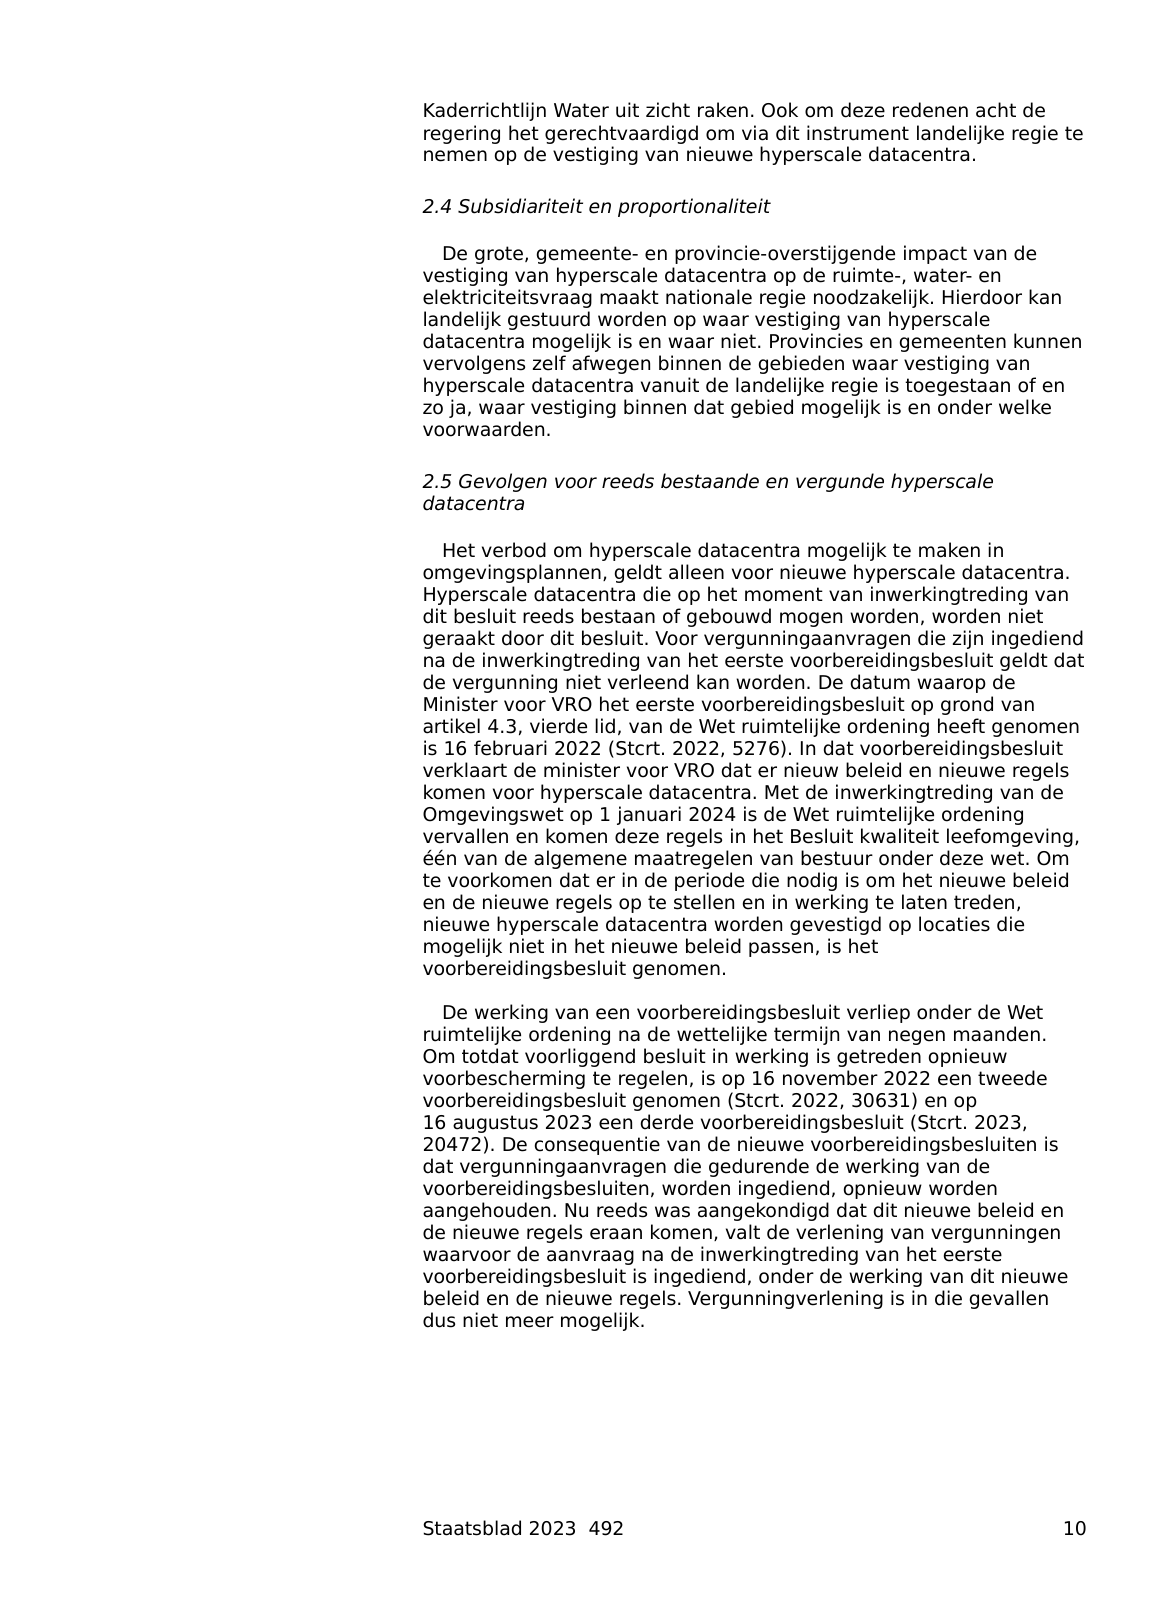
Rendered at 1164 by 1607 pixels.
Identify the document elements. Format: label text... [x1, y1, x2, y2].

subtitle 2.4 Subsidiariteit en proportionaliteit [422, 196, 1087, 218]
text De grote, gemeente- en provincie-overstijgende impact van de vestiging van hyperscale datacentra op de ruimte-, water- en elektriciteitsvraag maakt nationale regie noodzakelijk. Hierdoor kan landelijk gestuurd worden op waar vestiging van hyperscale datacentra mogelijk is en waar niet. Provincies en gemeenten kunnen vervolgens zelf afwegen binnen de gebieden waar vestiging van hyperscale datacentra vanuit de landelijke regie is toegestaan of en zo ja, waar vestiging binnen dat gebied mogelijk is en onder welke voorwaarden. [422, 243, 1087, 441]
text De werking van een voorbereidingsbesluit verliep onder de Wet ruimtelijke ordening na de wettelijke termijn van negen maanden. Om totdat voorliggend besluit in werking is getreden opnieuw voorbescherming te regelen, is op 16 november 2022 een tweede voorbereidingsbesluit genomen (Stcrt. 2022, 30631) en op 16 augustus 2023 een derde voorbereidingsbesluit (Stcrt. 2023, 20472). De consequentie van de nieuwe voorbereidingsbesluiten is dat vergunningaanvragen die gedurende de werking van de voorbereidingsbesluiten, worden ingediend, opnieuw worden aangehouden. Nu reeds was aangekondigd dat dit nieuwe beleid en de nieuwe regels eraan komen, valt de verlening van vergunningen waarvoor de aanvraag na de inwerkingtreding van het eerste voorbereidingsbesluit is ingediend, onder de werking van dit nieuwe beleid en de nieuwe regels. Vergunningverlening is in die gevallen dus niet meer mogelijk. [422, 1002, 1087, 1332]
subtitle 2.5 Gevolgen voor reeds bestaande en vergunde hyperscale datacentra [422, 471, 1087, 515]
text Kaderrichtlijn Water uit zicht raken. Ook om deze redenen acht de regering het gerechtvaardigd om via dit instrument landelijke regie te nemen op de vestiging van nieuwe hyperscale datacentra. [422, 100, 1087, 166]
text Het verbod om hyperscale datacentra mogelijk te maken in omgevingsplannen, geldt alleen voor nieuwe hyperscale datacentra. Hyperscale datacentra die op het moment van inwerkingtreding van dit besluit reeds bestaan of gebouwd mogen worden, worden niet geraakt door dit besluit. Voor vergunningaanvragen die zijn ingediend na de inwerkingtreding van het eerste voorbereidingsbesluit geldt dat de vergunning niet verleend kan worden. De datum waarop de Minister voor VRO het eerste voorbereidingsbesluit op grond van artikel 4.3, vierde lid, van de Wet ruimtelijke ordening heeft genomen is 16 februari 2022 (Stcrt. 2022, 5276). In dat voorbereidingsbesluit verklaart de minister voor VRO dat er nieuw beleid en nieuwe regels komen voor hyperscale datacentra. Met de inwerkingtreding van de Omgevingswet op 1 januari 2024 is de Wet ruimtelijke ordening vervallen en komen deze regels in het Besluit kwaliteit leefomgeving, één van de algemene maatregelen van bestuur onder deze wet. Om te voorkomen dat er in de periode die nodig is om het nieuwe beleid en de nieuwe regels op te stellen en in werking te laten treden, nieuwe hyperscale datacentra worden gevestigd op locaties die mogelijk niet in het nieuwe beleid passen, is het voorbereidingsbesluit genomen. [422, 540, 1087, 980]
